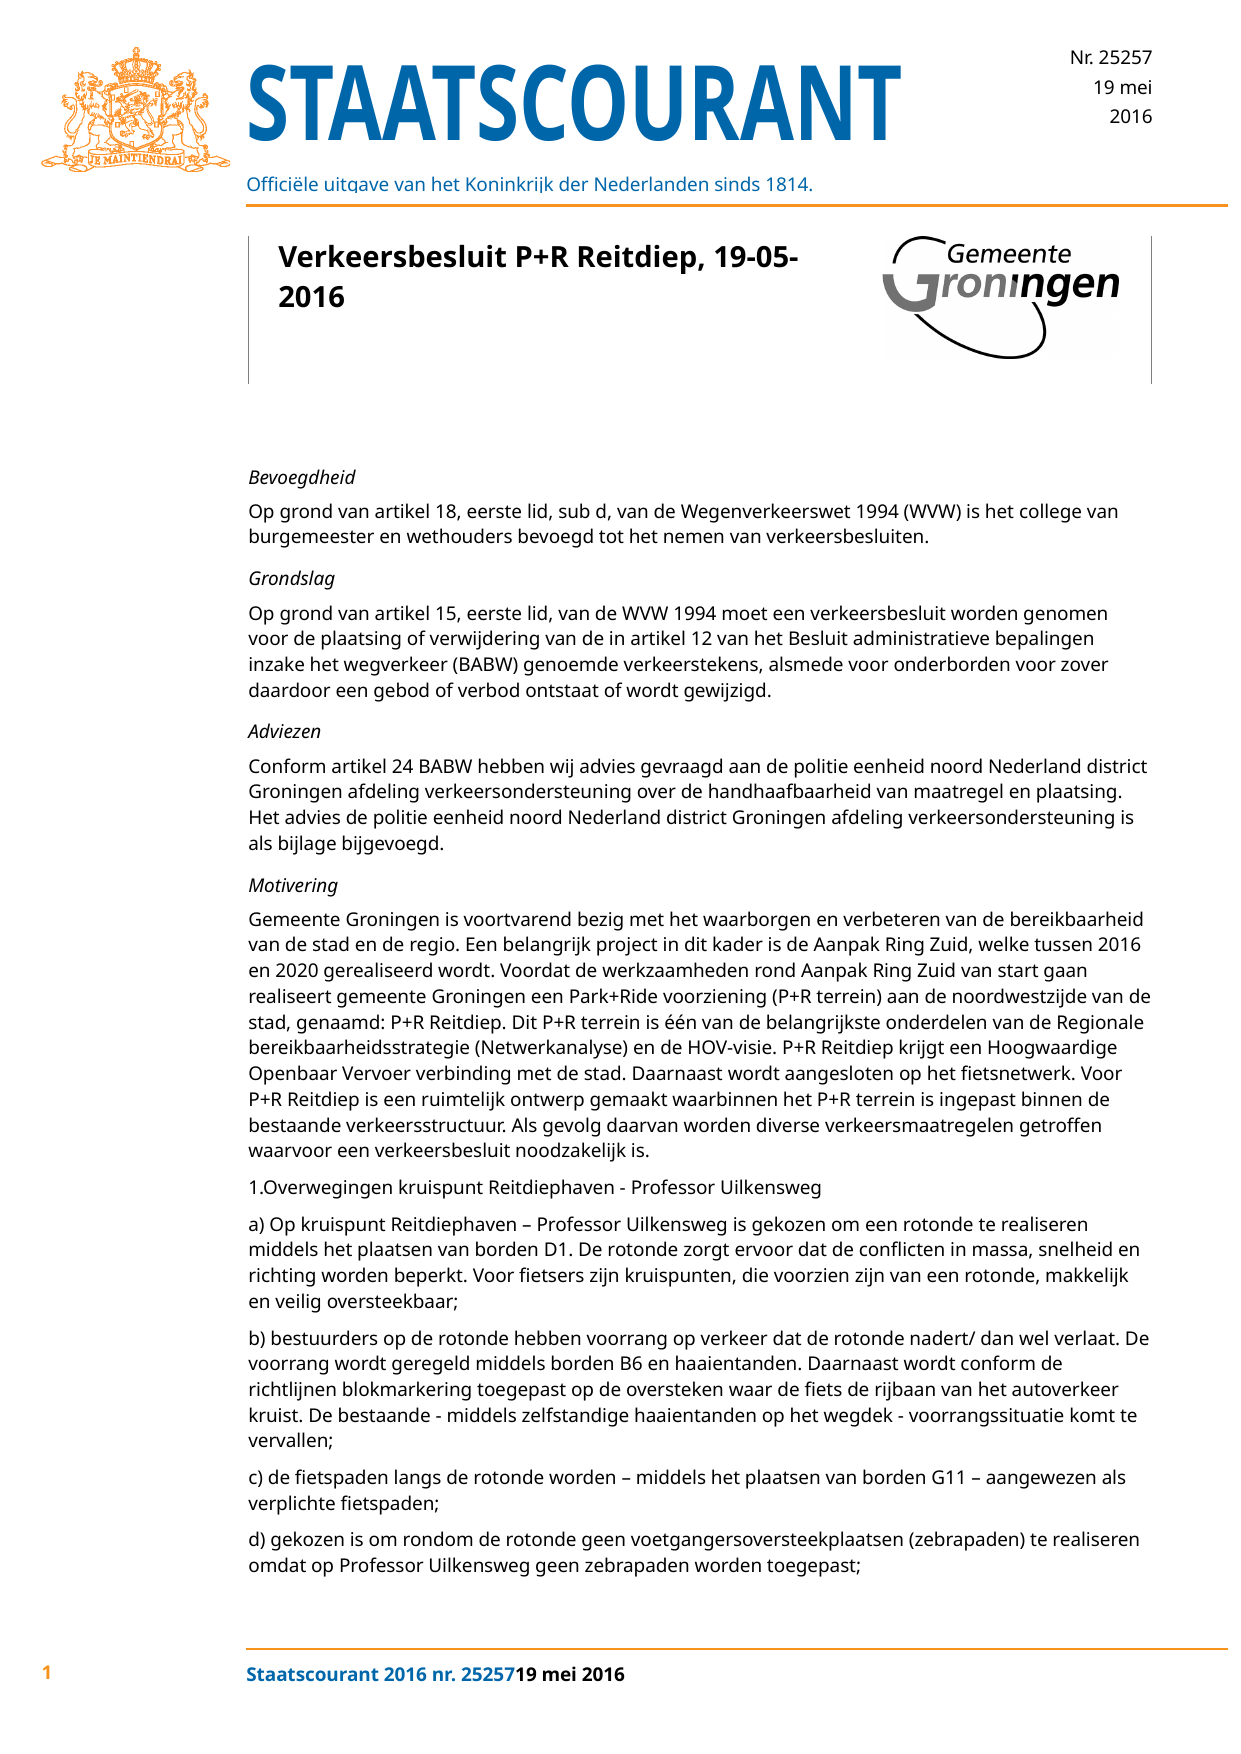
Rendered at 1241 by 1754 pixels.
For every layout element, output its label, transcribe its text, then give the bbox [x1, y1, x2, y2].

text Gemeente Groningen is voortvarend bezig met het waarborgen en verbeteren van de bereikbaarheid van de stad en de regio. Een belangrijk project in dit kader is de Aanpak Ring Zuid, welke tussen 2016 en 2020 gerealiseerd wordt. Voordat de werkzaamheden rond Aanpak Ring Zuid van start gaan realiseert gemeente Groningen een Park+Ride voorziening (P+R terrein) aan de noordwestzijde van de stad, genaamd: P+R Reitdiep. Dit P+R terrein is één van de belangrijkste onderdelen van de Regionale bereikbaarheidsstrategie (Netwerkanalyse) en de HOV-visie. P+R Reitdiep krijgt een Hoogwaardige Openbaar Vervoer verbinding met de stad. Daarnaast wordt aangesloten op het fietsnetwerk. Voor P+R Reitdiep is een ruimtelijk ontwerp gemaakt waarbinnen het P+R terrein is ingepast binnen de bestaande verkeersstructuur. Als gevolg daarvan worden diverse verkeersmaatregelen getroffen waarvoor een verkeersbesluit noodzakelijk is. [248, 906, 1152, 1163]
picture [41, 47, 231, 172]
table_header Verkeersbesluit P+R Reitdiep, 19-05-2016 [249, 236, 850, 384]
text Op grond van artikel 15, eerste lid, van de WVW 1994 moet een verkeersbesluit worden genomen voor de plaatsing of verwijdering van de in artikel 12 van het Besluit administratieve bepalingen inzake het wegverkeer (BABW) genoemde verkeerstekens, alsmede voor onderborden voor zover daardoor een gebod of verbod ontstaat of wordt gewijzigd. [248, 600, 1152, 703]
text d) gekozen is om rondom de rotonde geen voetgangersoversteekplaatsen (zebrapaden) te realiseren omdat op Professor Uilkensweg geen zebrapaden worden toegepast; [248, 1527, 1152, 1578]
text c) de fietspaden langs de rotonde worden – middels het plaatsen van borden G11 – aangewezen als verplichte fietspaden; [248, 1464, 1152, 1516]
table_header [850, 236, 882, 358]
text Conform artikel 24 BABW hebben wij advies gevraagd aan de politie eenheid noord Nederland district Groningen afdeling verkeersondersteuning over de handhaafbaarheid van maatregel en plaatsing. Het advies de politie eenheid noord Nederland district Groningen afdeling verkeersondersteuning is als bijlage bijgevoegd. [248, 753, 1152, 856]
picture [882, 236, 1119, 359]
text Op grond van artikel 18, eerste lid, sub d, van de Wegenverkeerswet 1994 (WVW) is het college van burgemeester en wethouders bevoegd tot het nemen van verkeersbesluiten. [248, 498, 1152, 549]
text Adviezen [248, 719, 1152, 744]
text Bevoegdheid [248, 464, 1152, 490]
text Grondslag [248, 566, 1152, 591]
text b) bestuurders op de rotonde hebben voorrang op verkeer dat de rotonde nadert/ dan wel verlaat. De voorrang wordt geregeld middels borden B6 en haaientanden. Daarnaast wordt conform de richtlijnen blokmarkering toegepast op de oversteken waar de fiets de rijbaan van het autoverkeer kruist. De bestaande - middels zelfstandige haaientanden op het wegdek - voorrangssituatie komt te vervallen; [248, 1325, 1152, 1453]
text Motivering [248, 872, 1152, 898]
text 1.Overwegingen kruispunt Reitdiephaven - Professor Uilkensweg [248, 1174, 1152, 1200]
table_header [850, 359, 1151, 384]
table_header [1119, 236, 1151, 358]
text a) Op kruispunt Reitdiephaven – Professor Uilkensweg is gekozen om een rotonde te realiseren middels het plaatsen van borden D1. De rotonde zorgt ervoor dat de conflicten in massa, snelheid en richting worden beperkt. Voor fietsers zijn kruispunten, die voorzien zijn van een rotonde, makkelijk en veilig oversteekbaar; [248, 1211, 1152, 1314]
